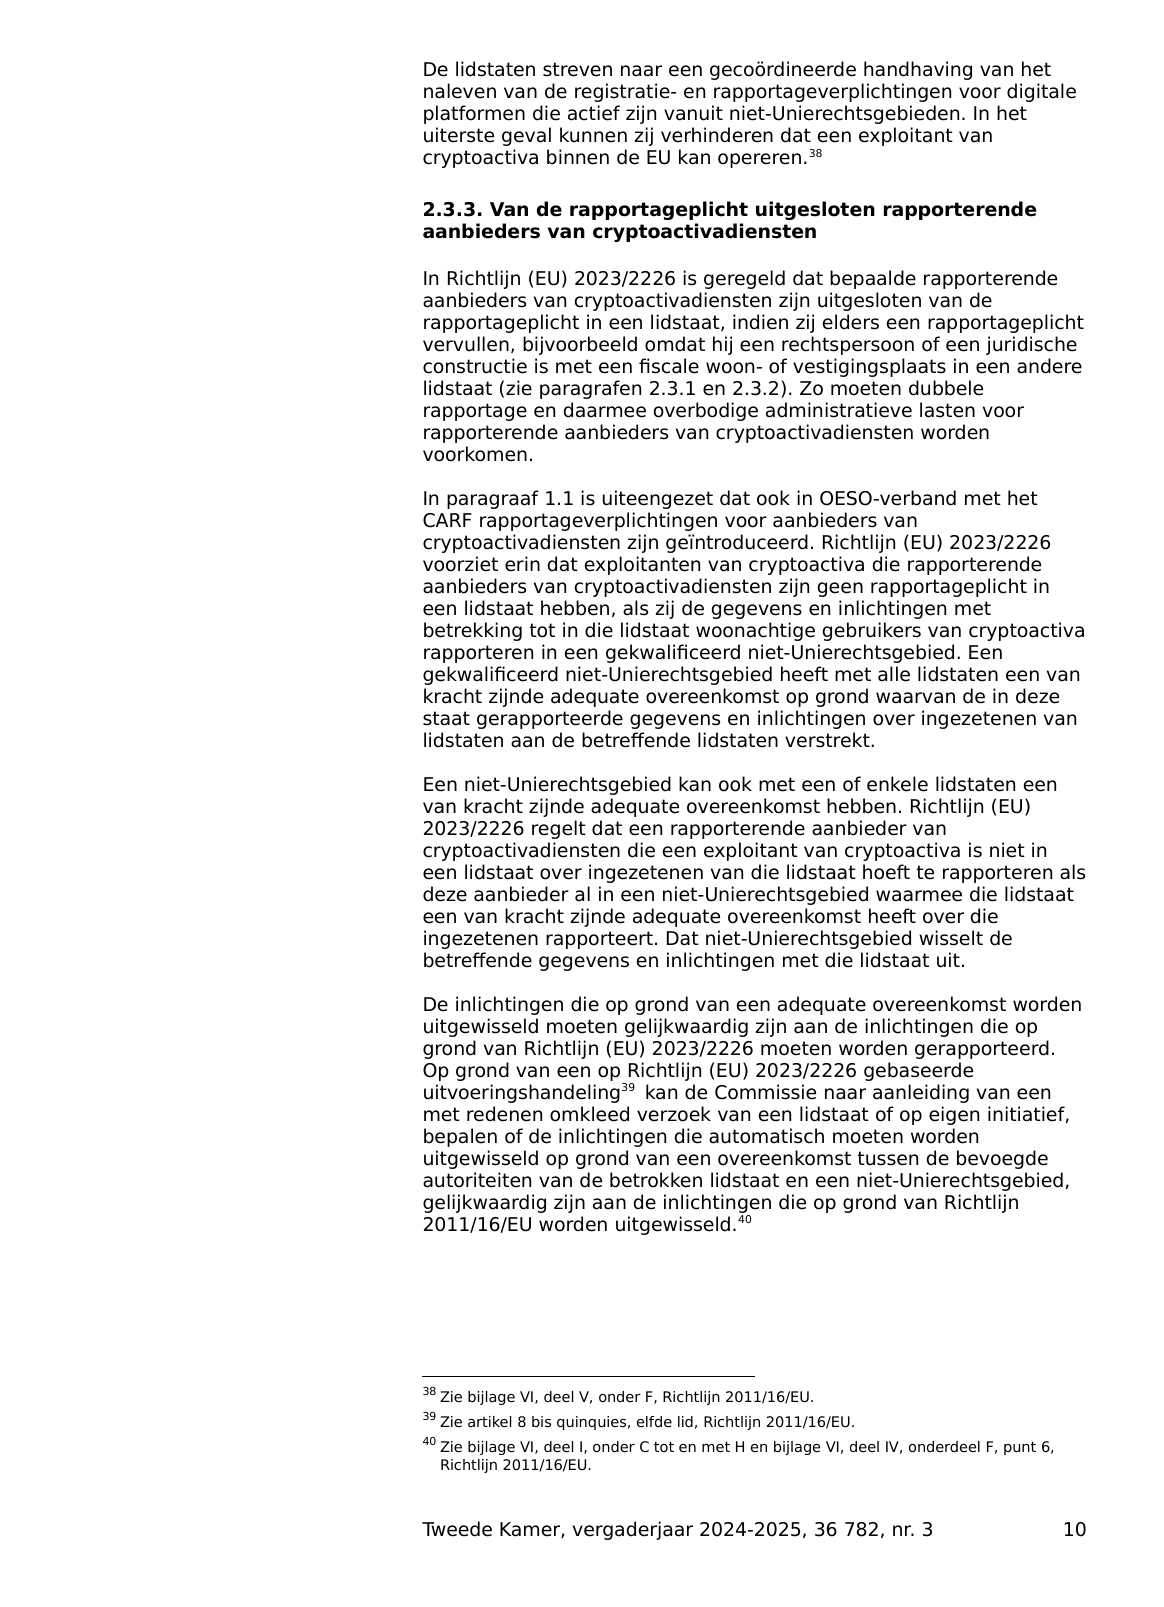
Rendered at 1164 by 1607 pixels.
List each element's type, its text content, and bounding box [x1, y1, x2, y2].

text Een niet-Unierechtsgebied kan ook met een of enkele lidstaten een van kracht zijnde adequate overeenkomst hebben. Richtlijn (EU) 2023/2226 regelt dat een rapporterende aanbieder van cryptoactivadiensten die een exploitant van cryptoactiva is niet in een lidstaat over ingezetenen van die lidstaat hoeft te rapporteren als deze aanbieder al in een niet-Unierechtsgebied waarmee die lidstaat een van kracht zijnde adequate overeenkomst heeft over die ingezetenen rapporteert. Dat niet-Unierechtsgebied wisselt de betreffende gegevens en inlichtingen met die lidstaat uit. [422, 774, 1087, 972]
subtitle 2.3.3. Van de rapportageplicht uitgesloten rapporterende aanbieders van cryptoactivadiensten [422, 199, 1087, 243]
text Zie bijlage VI, deel I, onder C tot en met H en bijlage VI, deel IV, onderdeel F, punt 6, Richtlijn 2011/16/EU. [422, 1435, 1087, 1474]
text In Richtlijn (EU) 2023/2226 is geregeld dat bepaalde rapporterende aanbieders van cryptoactivadiensten zijn uitgesloten van de rapportageplicht in een lidstaat, indien zij elders een rapportageplicht vervullen, bijvoorbeeld omdat hij een rechtspersoon of een juridische constructie is met een fiscale woon- of vestigingsplaats in een andere lidstaat (zie paragrafen 2.3.1 en 2.3.2). Zo moeten dubbele rapportage en daarmee overbodige administratieve lasten voor rapporterende aanbieders van cryptoactivadiensten worden voorkomen. [422, 268, 1087, 466]
text In paragraaf 1.1 is uiteengezet dat ook in OESO-verband met het CARF rapportageverplichtingen voor aanbieders van cryptoactivadiensten zijn geïntroduceerd. Richtlijn (EU) 2023/2226 voorziet erin dat exploitanten van cryptoactiva die rapporterende aanbieders van cryptoactivadiensten zijn geen rapportageplicht in een lidstaat hebben, als zij de gegevens en inlichtingen met betrekking tot in die lidstaat woonachtige gebruikers van cryptoactiva rapporteren in een gekwalificeerd niet-Unierechtsgebied. Een gekwalificeerd niet-Unierechtsgebied heeft met alle lidstaten een van kracht zijnde adequate overeenkomst op grond waarvan de in deze staat gerapporteerde gegevens en inlichtingen over ingezetenen van lidstaten aan de betreffende lidstaten verstrekt. [422, 488, 1087, 752]
text De inlichtingen die op grond van een adequate overeenkomst worden uitgewisseld moeten gelijkwaardig zijn aan de inlichtingen die op grond van Richtlijn (EU) 2023/2226 moeten worden gerapporteerd. Op grond van een op Richtlijn (EU) 2023/2226 gebaseerde uitvoeringshandeling kan de Commissie naar aanleiding van een met redenen omkleed verzoek van een lidstaat of op eigen initiatief, bepalen of de inlichtingen die automatisch moeten worden uitgewisseld op grond van een overeenkomst tussen de bevoegde autoriteiten van de betrokken lidstaat en een niet-Unierechtsgebied, gelijkwaardig zijn aan de inlichtingen die op grond van Richtlijn 2011/16/EU worden uitgewisseld. [422, 994, 1087, 1236]
text Zie bijlage VI, deel V, onder F, Richtlijn 2011/16/EU. [422, 1385, 1087, 1407]
text De lidstaten streven naar een gecoördineerde handhaving van het naleven van de registratie- en rapportageverplichtingen voor digitale platformen die actief zijn vanuit niet-Unierechtsgebieden. In het uiterste geval kunnen zij verhinderen dat een exploitant van cryptoactiva binnen de EU kan opereren. [422, 59, 1087, 169]
text Zie artikel 8 bis quinquies, elfde lid, Richtlijn 2011/16/EU. [422, 1410, 1087, 1432]
